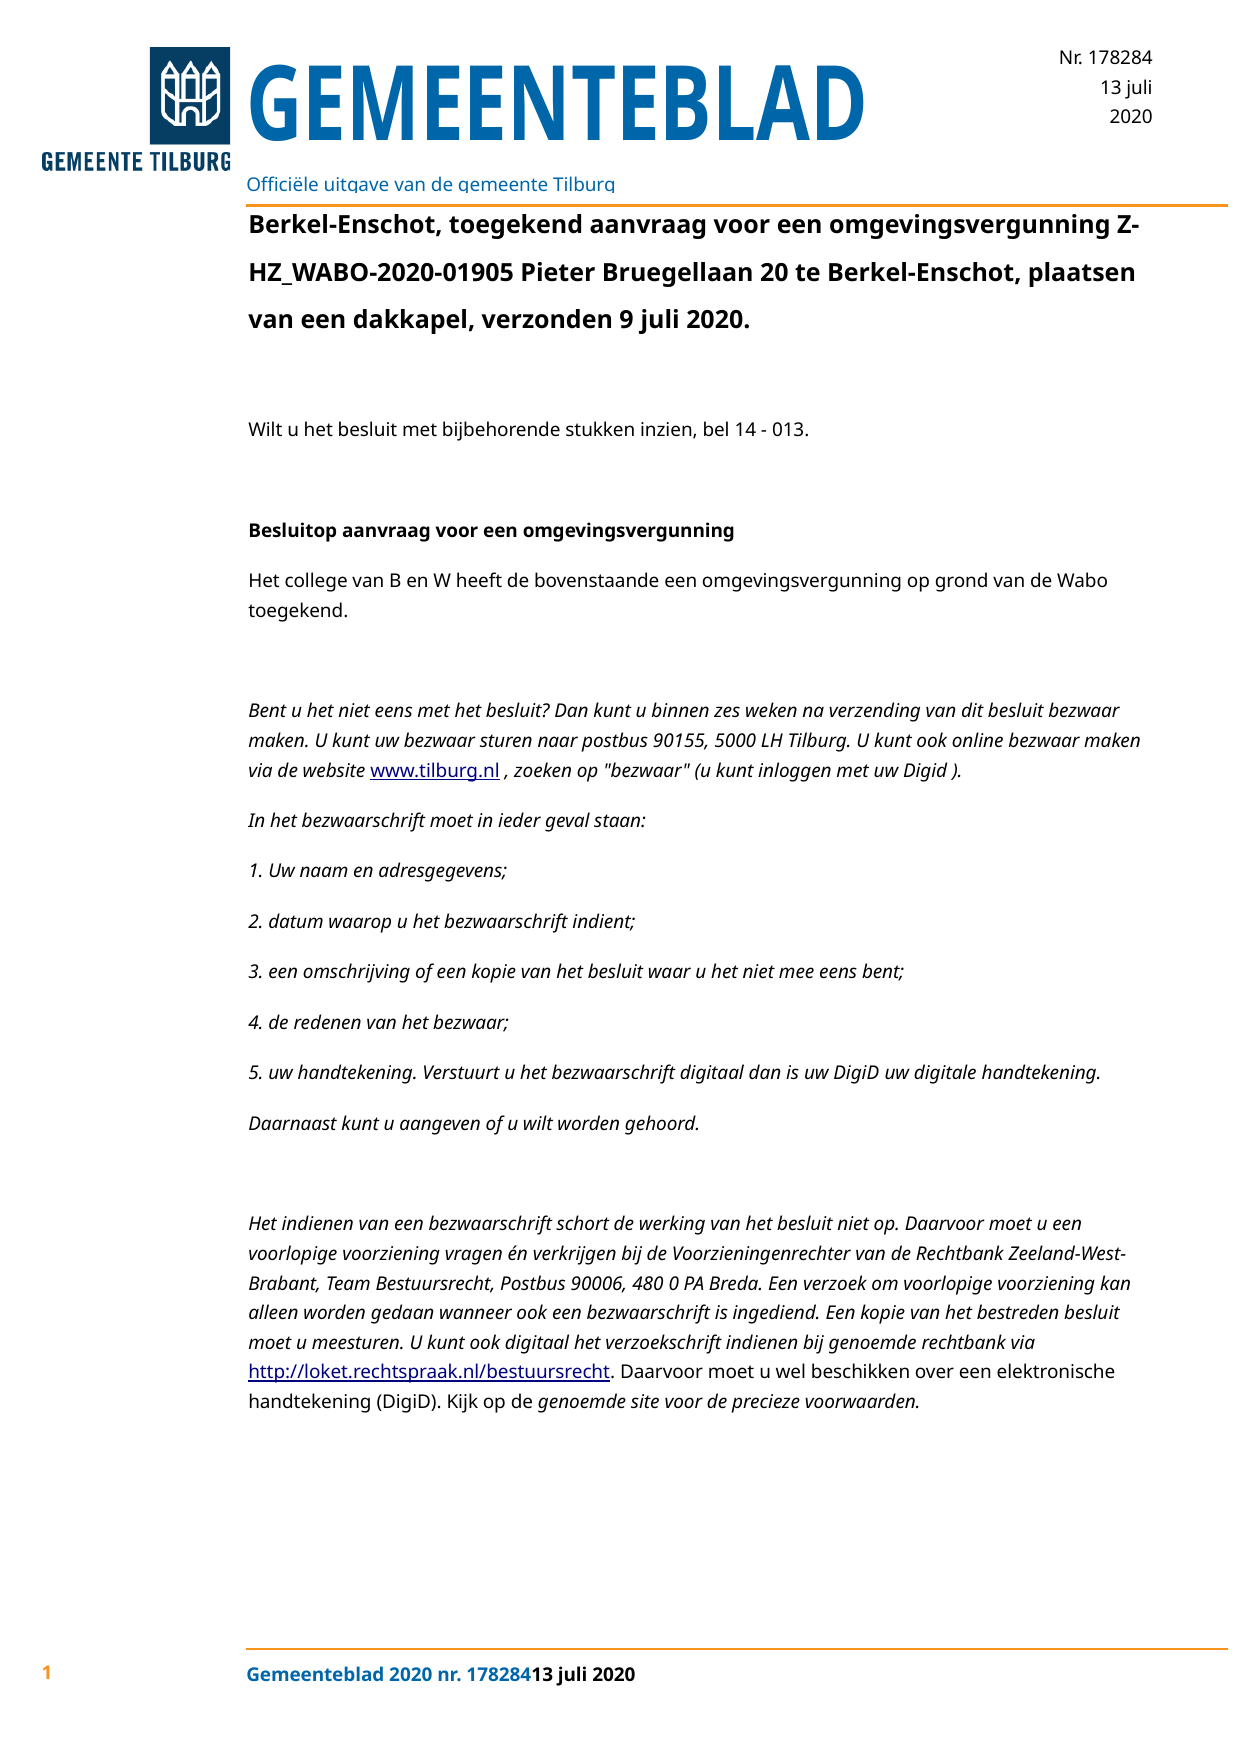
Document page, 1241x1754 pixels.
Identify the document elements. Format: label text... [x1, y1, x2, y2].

picture [41, 47, 231, 172]
text Bent u het niet eens met het besluit? Dan kunt u binnen zes weken na verzending van dit besluit bezwaar maken. U kunt uw bezwaar sturen naar postbus 90155, 5000 LH Tilburg. U kunt ook online bezwaar maken via de website www.tilburg.nl , zoeken op "bezwaar" (u kunt inloggen met uw Digid ). [248, 698, 1152, 782]
text 3. een omschrijving of een kopie van het besluit waar u het niet mee eens bent; [248, 958, 1152, 984]
text In het bezwaarschrift moet in ieder geval staan: [248, 807, 1152, 833]
text Besluitop aanvraag voor een omgevingsvergunning [248, 517, 1152, 542]
text 5. uw handtekening. Verstuurt u het bezwaarschrift digitaal dan is uw DigiD uw digitale handtekening. [248, 1059, 1152, 1085]
text 1. Uw naam en adresgegevens; [248, 858, 1152, 883]
text 2. datum waarop u het bezwaarschrift indient; [248, 908, 1152, 934]
text Berkel-Enschot, toegekend aanvraag voor een omgevingsvergunning Z-HZ_WABO-2020-01905 Pieter Bruegellaan 20 te Berkel-Enschot, plaatsen van een dakkapel, verzonden 9 juli 2020. [248, 207, 1152, 336]
text Het indienen van een bezwaarschrift schort de werking van het besluit niet op. Daarvoor moet u een voorlopige voorziening vragen én verkrijgen bij de Voorzieningenrechter van de Rechtbank Zeeland-West-Brabant, Team Bestuursrecht, Postbus 90006, 480 0 PA Breda. Een verzoek om voorlopige voorziening kan alleen worden gedaan wanneer ook een bezwaarschrift is ingediend. Een kopie van het bestreden besluit moet u meesturen. U kunt ook digitaal het verzoekschrift indienen bij genoemde rechtbank via http://loket.rechtspraak.nl/bestuursrecht. Daarvoor moet u wel beschikken over een elektronische handtekening (DigiD). Kijk op de genoemde site voor de precieze voorwaarden. [248, 1211, 1152, 1414]
text Wilt u het besluit met bijbehorende stukken inzien, bel 14 - 013. [248, 416, 1152, 442]
text Het college van B en W heeft de bovenstaande een omgevingsvergunning op grond van de Wabo toegekend. [248, 567, 1152, 622]
text 4. de redenen van het bezwaar; [248, 1009, 1152, 1034]
text Daarnaast kunt u aangeven of u wilt worden gehoord. [248, 1110, 1152, 1135]
